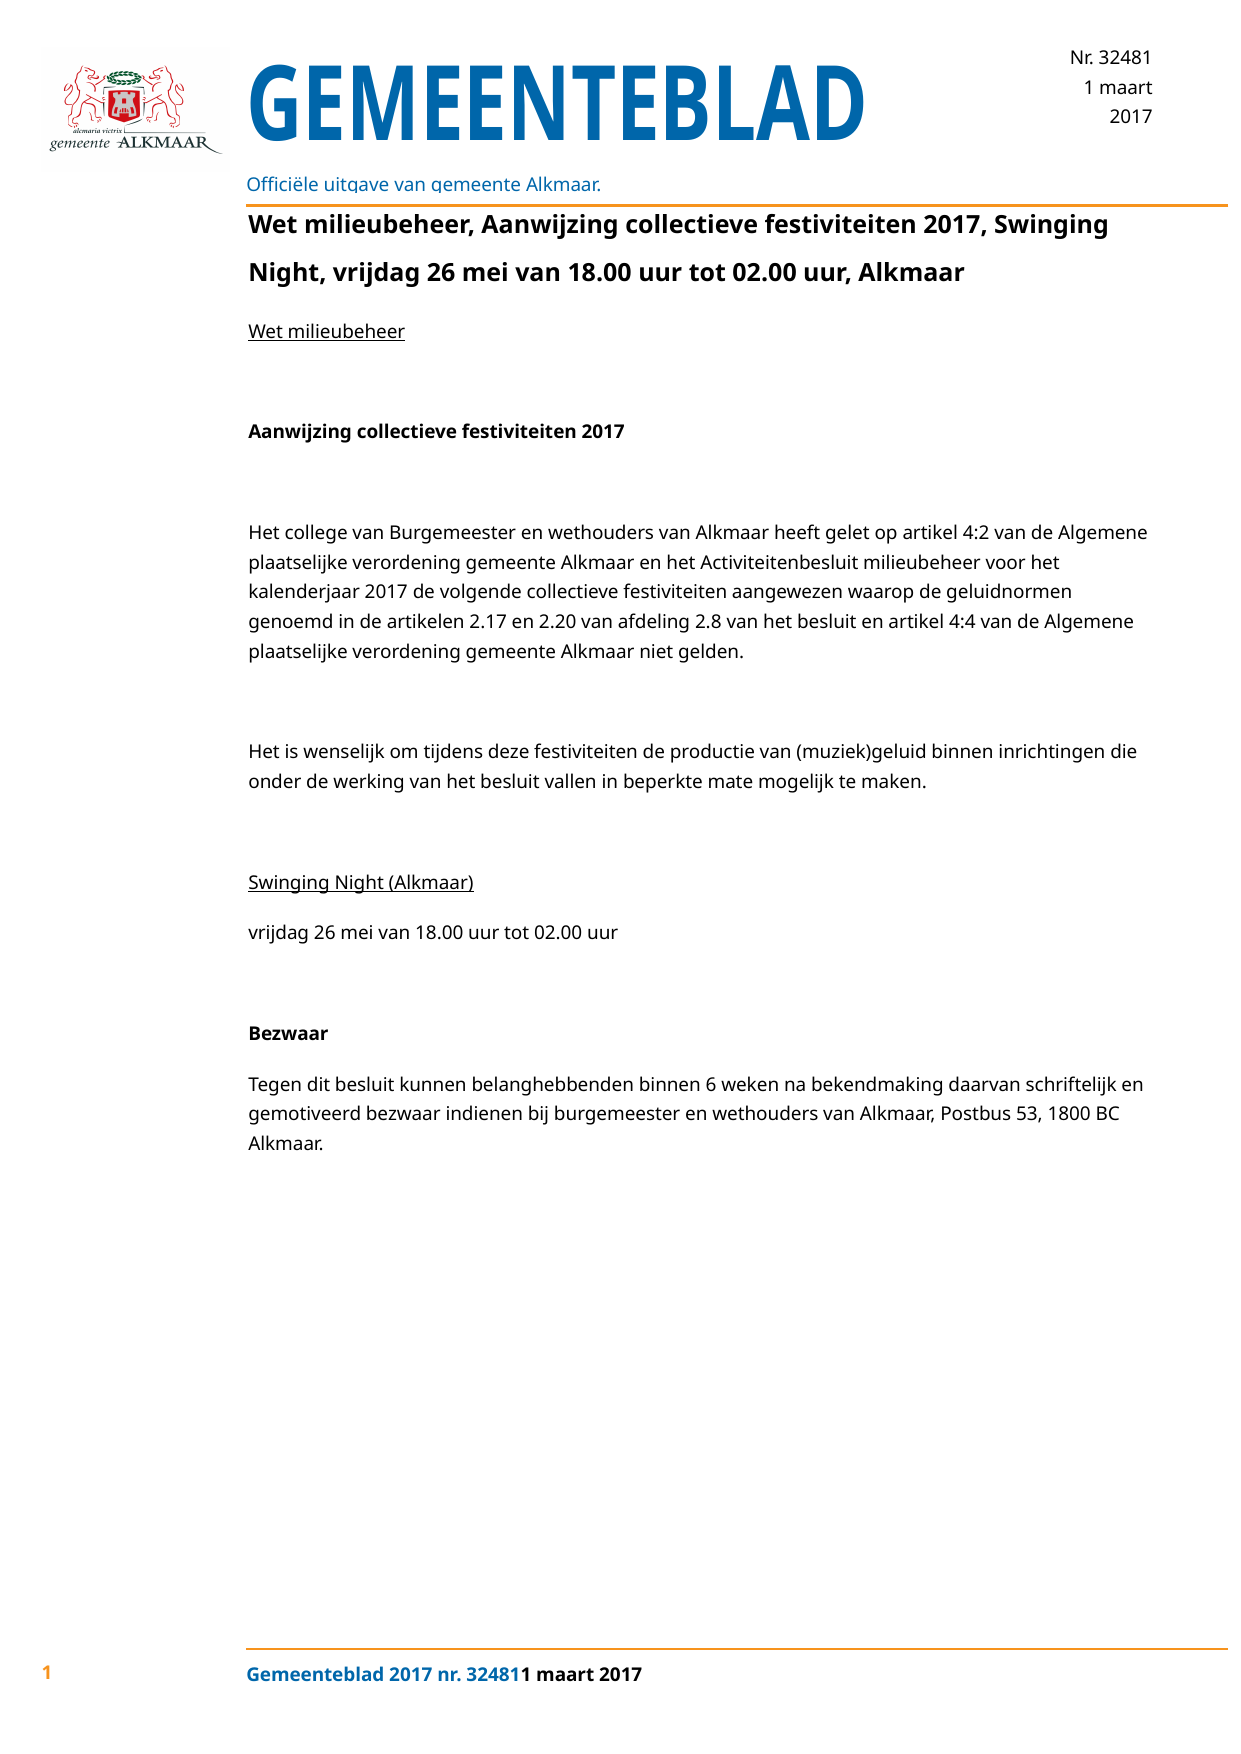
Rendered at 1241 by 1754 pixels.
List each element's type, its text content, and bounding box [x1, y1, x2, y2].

text Tegen dit besluit kunnen belanghebbenden binnen 6 weken na bekendmaking daarvan schriftelijk en gemotiveerd bezwaar indienen bij burgemeester en wethouders van Alkmaar, Postbus 53, 1800 BC Alkmaar. [248, 1071, 1152, 1156]
text Wet milieubeheer, Aanwijzing collectieve festiviteiten 2017, Swinging Night, vrijdag 26 mei van 18.00 uur tot 02.00 uur, Alkmaar [248, 207, 1152, 288]
text Het is wenselijk om tijdens deze festiviteiten de productie van (muziek)geluid binnen inrichtingen die onder de werking van het besluit vallen in beperkte mate mogelijk te maken. [248, 739, 1152, 794]
text Aanwijzing collectieve festiviteiten 2017 [248, 419, 1152, 444]
text vrijdag 26 mei van 18.00 uur tot 02.00 uur [248, 919, 1152, 945]
text Swinging Night (Alkmaar) [248, 869, 1152, 895]
picture [41, 47, 231, 172]
text Wet milieubeheer [248, 318, 1152, 344]
text Bezwaar [248, 1020, 1152, 1046]
text Het college van Burgemeester en wethouders van Alkmaar heeft gelet op artikel 4:2 van de Algemene plaatselijke verordening gemeente Alkmaar en het Activiteitenbesluit milieubeheer voor het kalenderjaar 2017 de volgende collectieve festiviteiten aangewezen waarop de geluidnormen genoemd in de artikelen 2.17 en 2.20 van afdeling 2.8 van het besluit en artikel 4:4 van de Algemene plaatselijke verordening gemeente Alkmaar niet gelden. [248, 519, 1152, 664]
